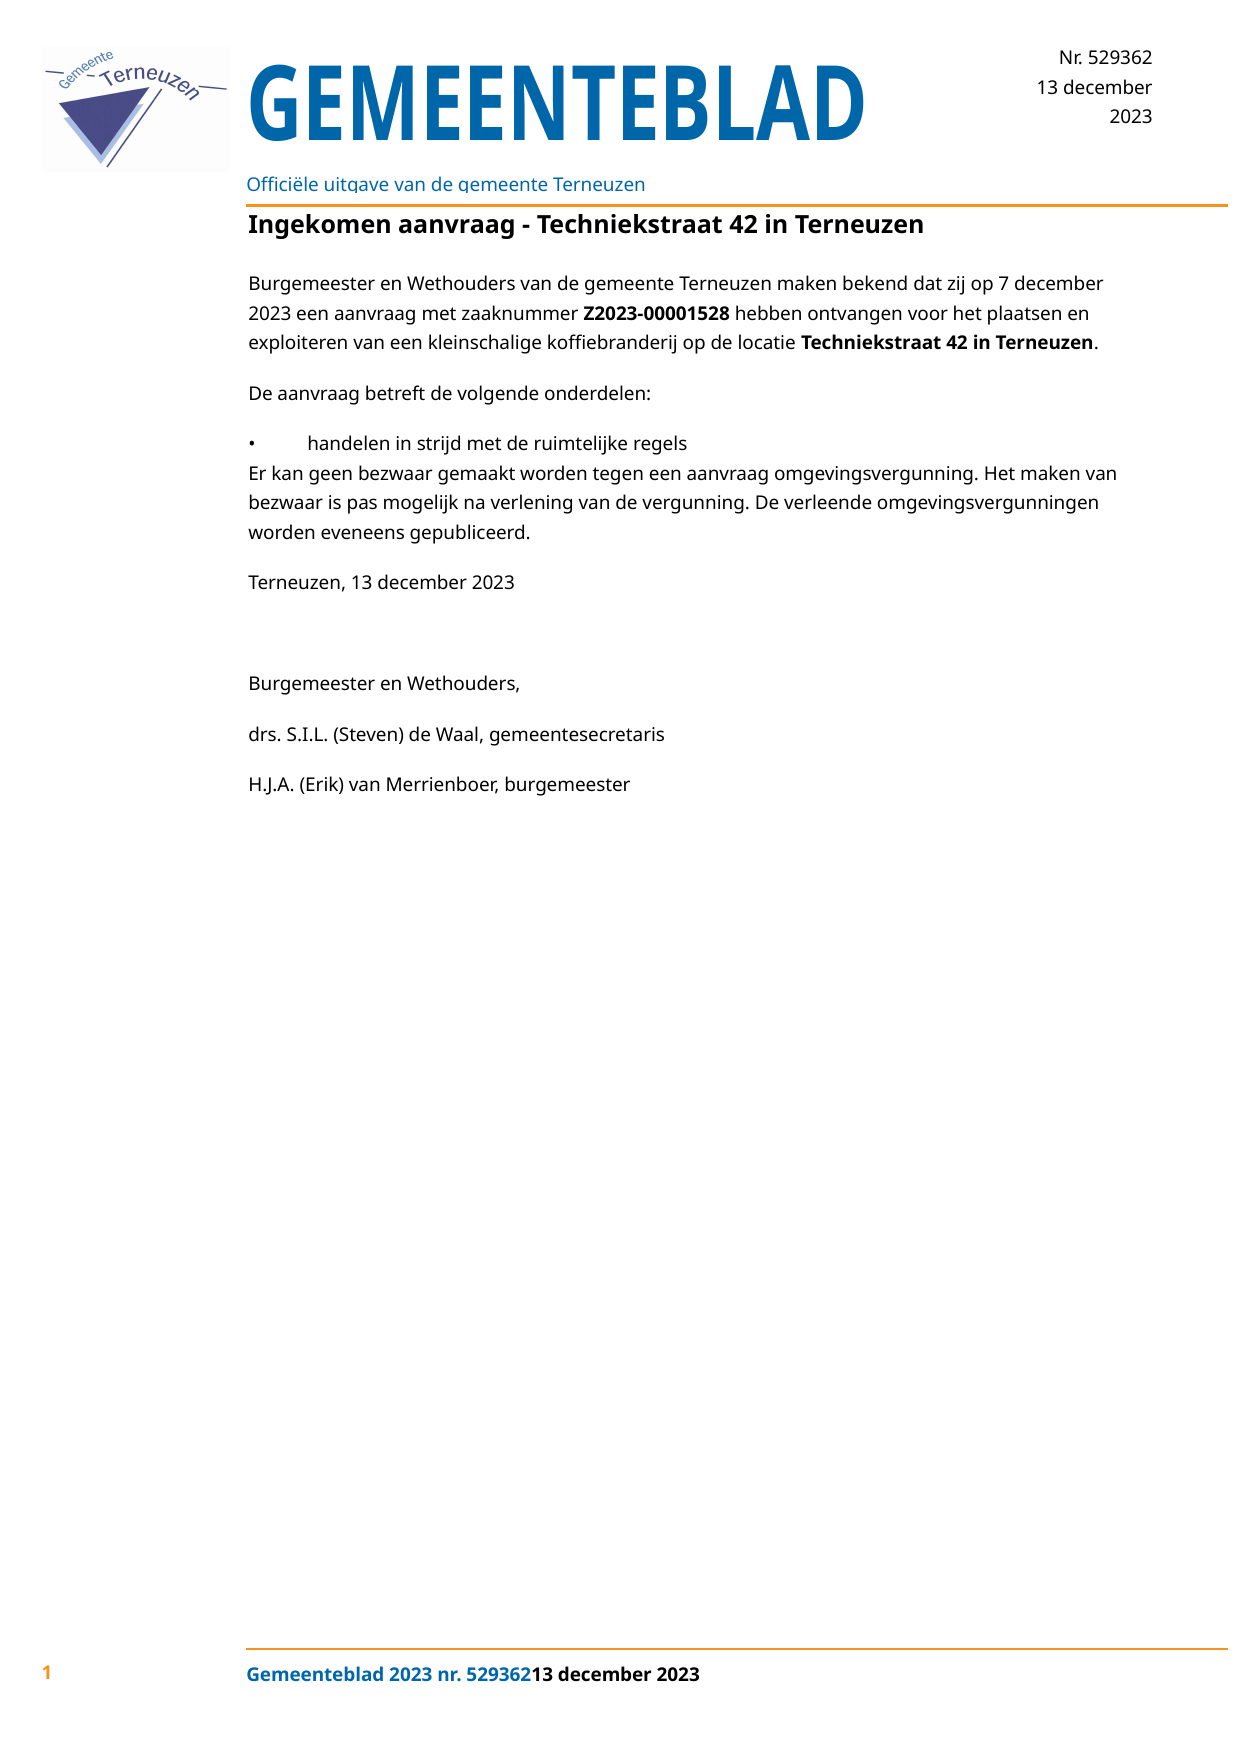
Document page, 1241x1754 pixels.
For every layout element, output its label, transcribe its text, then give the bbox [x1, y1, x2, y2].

text De aanvraag betreft de volgende onderdelen: [248, 380, 1152, 406]
text Burgemeester en Wethouders van de gemeente Terneuzen maken bekend dat zij op 7 december 2023 een aanvraag met zaaknummer Z2023-00001528 hebben ontvangen voor het plaatsen en exploiteren van een kleinschalige koffiebranderij op de locatie Techniekstraat 42 in Terneuzen. [248, 270, 1152, 355]
text Burgemeester en Wethouders, [248, 670, 1152, 696]
text Er kan geen bezwaar gemaakt worden tegen een aanvraag omgevingsvergunning. Het maken van bezwaar is pas mogelijk na verlening van de vergunning. De verleende omgevingsvergunningen worden eveneens gepubliceerd. [248, 460, 1152, 545]
text Terneuzen, 13 december 2023 [248, 569, 1152, 595]
list handelen in strijd met de ruimtelijke regels [248, 430, 1152, 456]
text Ingekomen aanvraag - Techniekstraat 42 in Terneuzen [248, 207, 1152, 241]
text drs. S.I.L. (Steven) de Waal, gemeentesecretaris [248, 721, 1152, 746]
picture [41, 47, 231, 172]
text H.J.A. (Erik) van Merrienboer, burgemeester [248, 771, 1152, 797]
